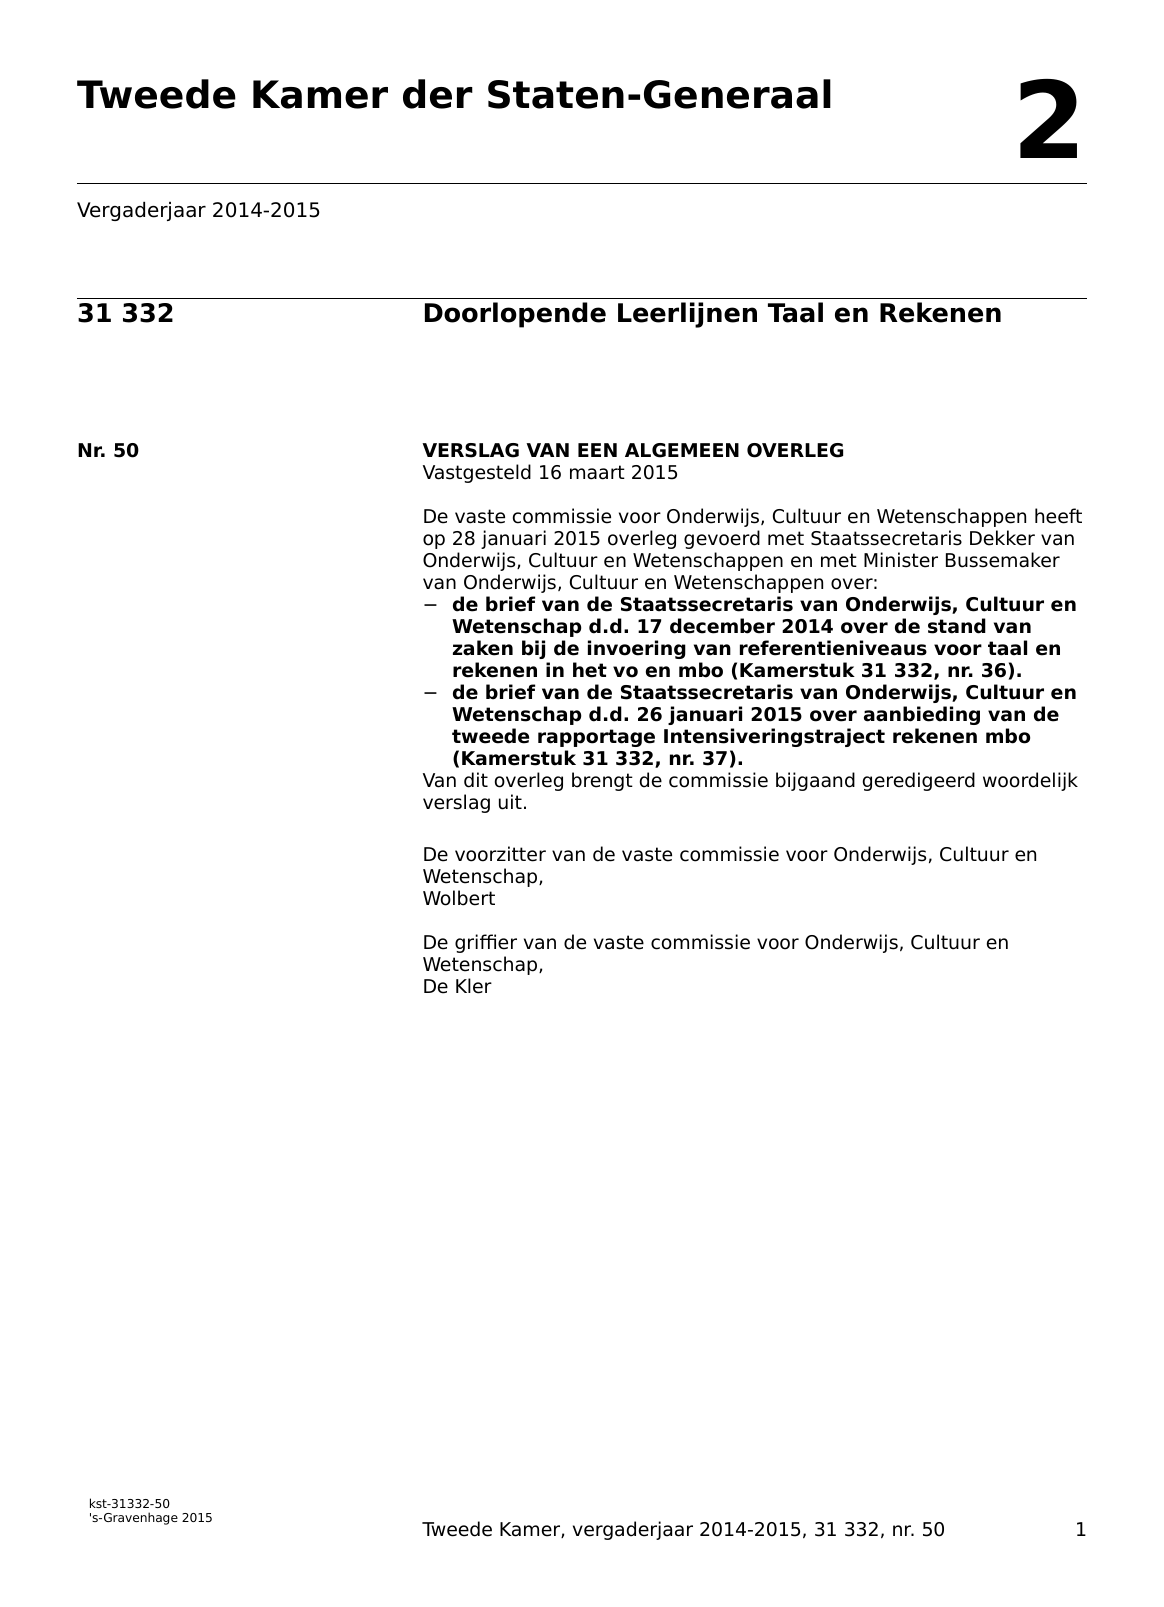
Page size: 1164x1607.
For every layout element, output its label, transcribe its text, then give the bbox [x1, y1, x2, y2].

text Vastgesteld 16 maart 2015 [422, 462, 1087, 484]
text Van dit overleg brengt de commissie bijgaand geredigeerd woordelijk verslag uit. [422, 769, 1087, 813]
text 's-Gravenhage 2015 [88, 1511, 323, 1525]
table_header Tweede Kamer der Staten-Generaal [77, 59, 886, 183]
text De griffier van de vaste commissie voor Onderwijs, Cultuur en Wetenschap, De Kler [422, 932, 1087, 998]
text De voorzitter van de vaste commissie voor Onderwijs, Cultuur en Wetenschap, Wolbert [422, 843, 1087, 909]
table_header 2 [886, 59, 1087, 183]
table_cell Vergaderjaar 2014-2015 [77, 184, 1087, 298]
text − de brief van de Staatssecretaris van Onderwijs, Cultuur en Wetenschap d.d. 17 december 2014 over de stand van zaken bij de invoering van referentieniveaus voor taal en rekenen in het vo en mbo (Kamerstuk 31 332, nr. 36). [422, 594, 1087, 682]
subtitle Nr. 50 VERSLAG VAN EEN ALGEMEEN OVERLEG [77, 440, 1087, 462]
text − de brief van de Staatssecretaris van Onderwijs, Cultuur en Wetenschap d.d. 26 januari 2015 over aanbieding van de tweede rapportage Intensiveringstraject rekenen mbo (Kamerstuk 31 332, nr. 37). [422, 682, 1087, 769]
text kst-31332-50 [88, 1497, 323, 1511]
text De vaste commissie voor Onderwijs, Cultuur en Wetenschappen heeft op 28 januari 2015 overleg gevoerd met Staatssecretaris Dekker van Onderwijs, Cultuur en Wetenschappen en met Minister Bussemaker van Onderwijs, Cultuur en Wetenschappen over: [422, 506, 1087, 594]
subtitle 31 332 Doorlopende Leerlijnen Taal en Rekenen [77, 299, 1087, 329]
